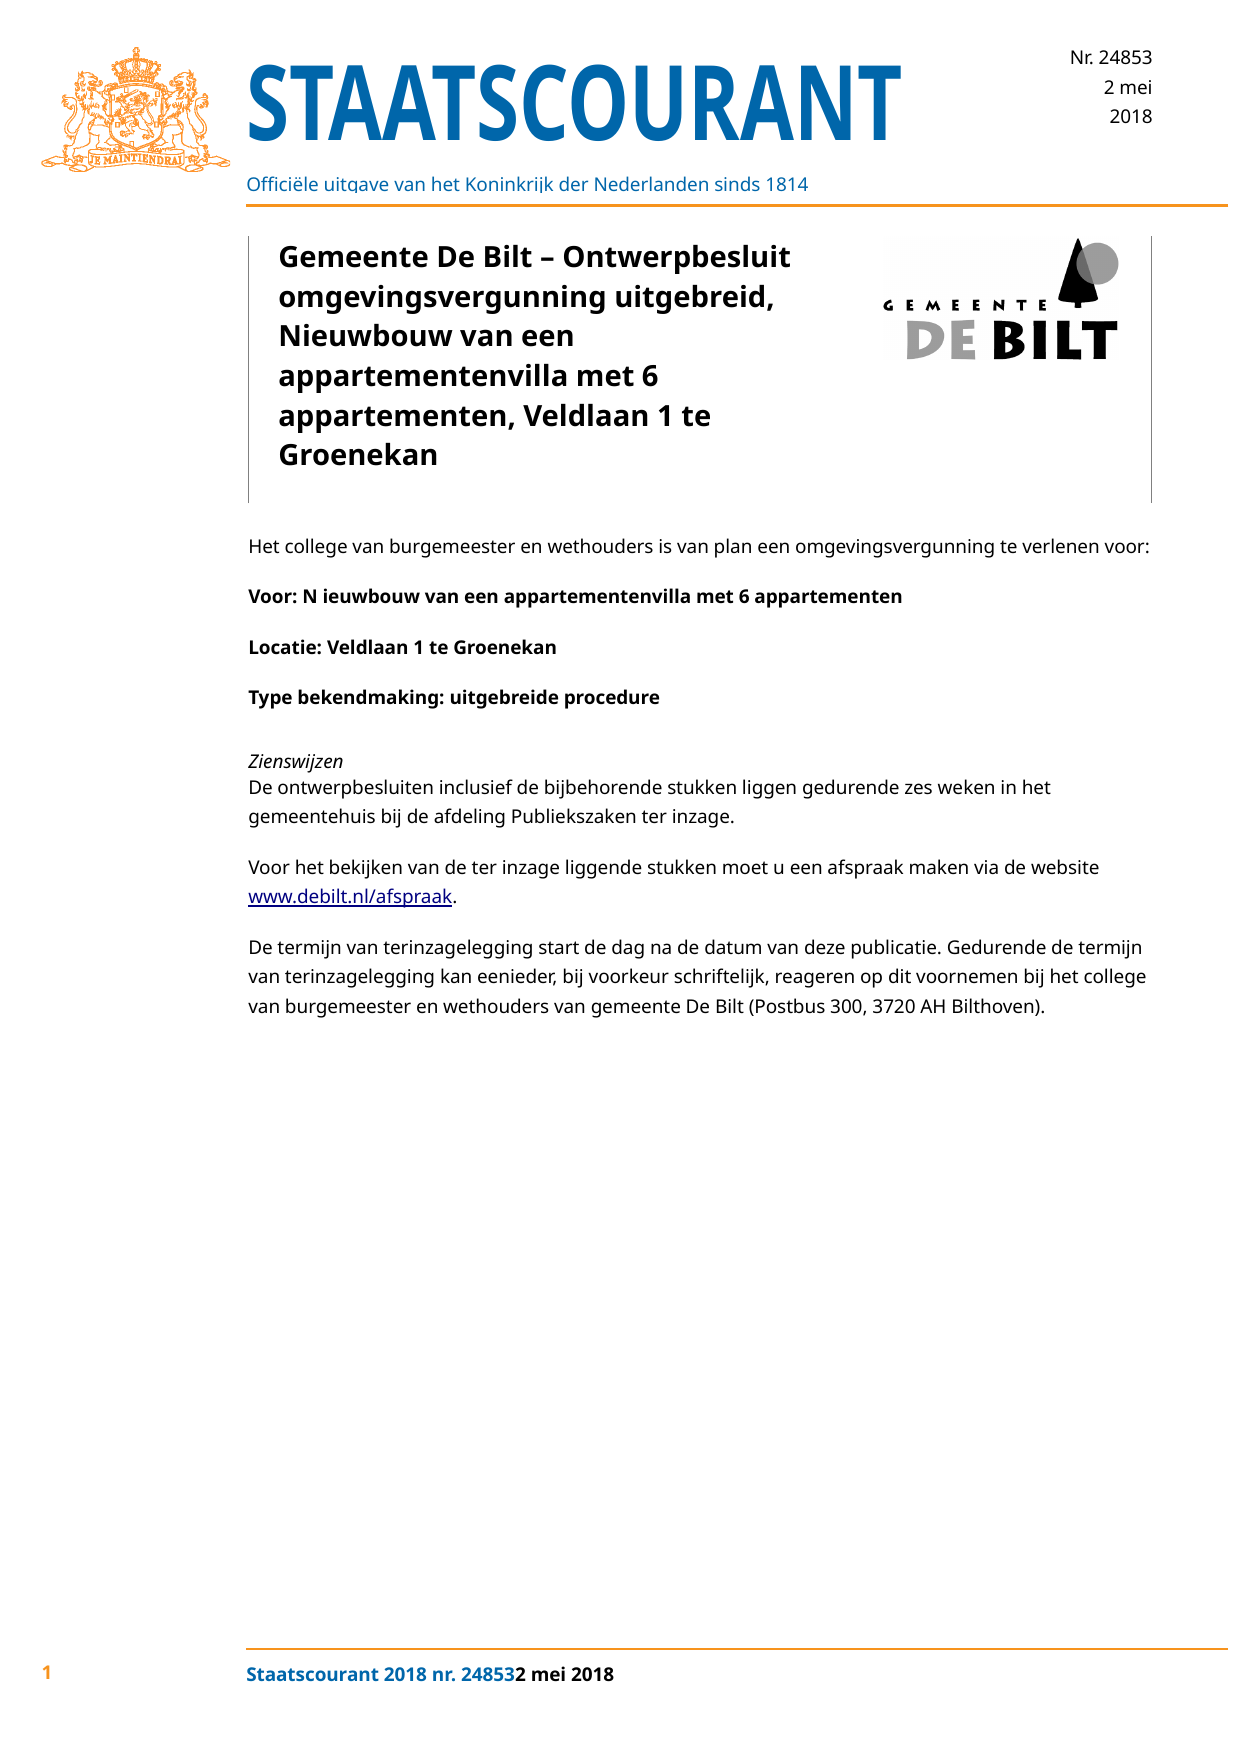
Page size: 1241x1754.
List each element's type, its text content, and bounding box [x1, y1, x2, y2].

text Voor het bekijken van de ter inzage liggende stukken moet u een afspraak maken via de website www.debilt.nl/afspraak. [248, 854, 1152, 909]
table_header Gemeente De Bilt – Ontwerpbesluit omgevingsvergunning uitgebreid, Nieuwbouw van een appartementenvilla met 6 appartementen, Veldlaan 1 te Groenekan [249, 236, 850, 503]
text Type bekendmaking: uitgebreide procedure [248, 684, 1152, 710]
picture [882, 236, 1119, 360]
text Voor: N ieuwbouw van een appartementenvilla met 6 appartementen [248, 583, 1152, 609]
text De termijn van terinzagelegging start de dag na de datum van deze publicatie. Gedurende de termijn van terinzagelegging kan eenieder, bij voorkeur schriftelijk, reageren op dit voornemen bij het college van burgemeester en wethouders van gemeente De Bilt (Postbus 300, 3720 AH Bilthoven). [248, 934, 1152, 1019]
text De ontwerpbesluiten inclusief de bijbehorende stukken liggen gedurende zes weken in het gemeentehuis bij de afdeling Publiekszaken ter inzage. [248, 774, 1152, 829]
table_header [850, 236, 1151, 503]
text Locatie: Veldlaan 1 te Groenekan [248, 634, 1152, 659]
text Zienswijzen [248, 748, 1152, 774]
picture [41, 47, 231, 172]
text Het college van burgemeester en wethouders is van plan een omgevingsvergunning te verlenen voor: [248, 533, 1152, 559]
